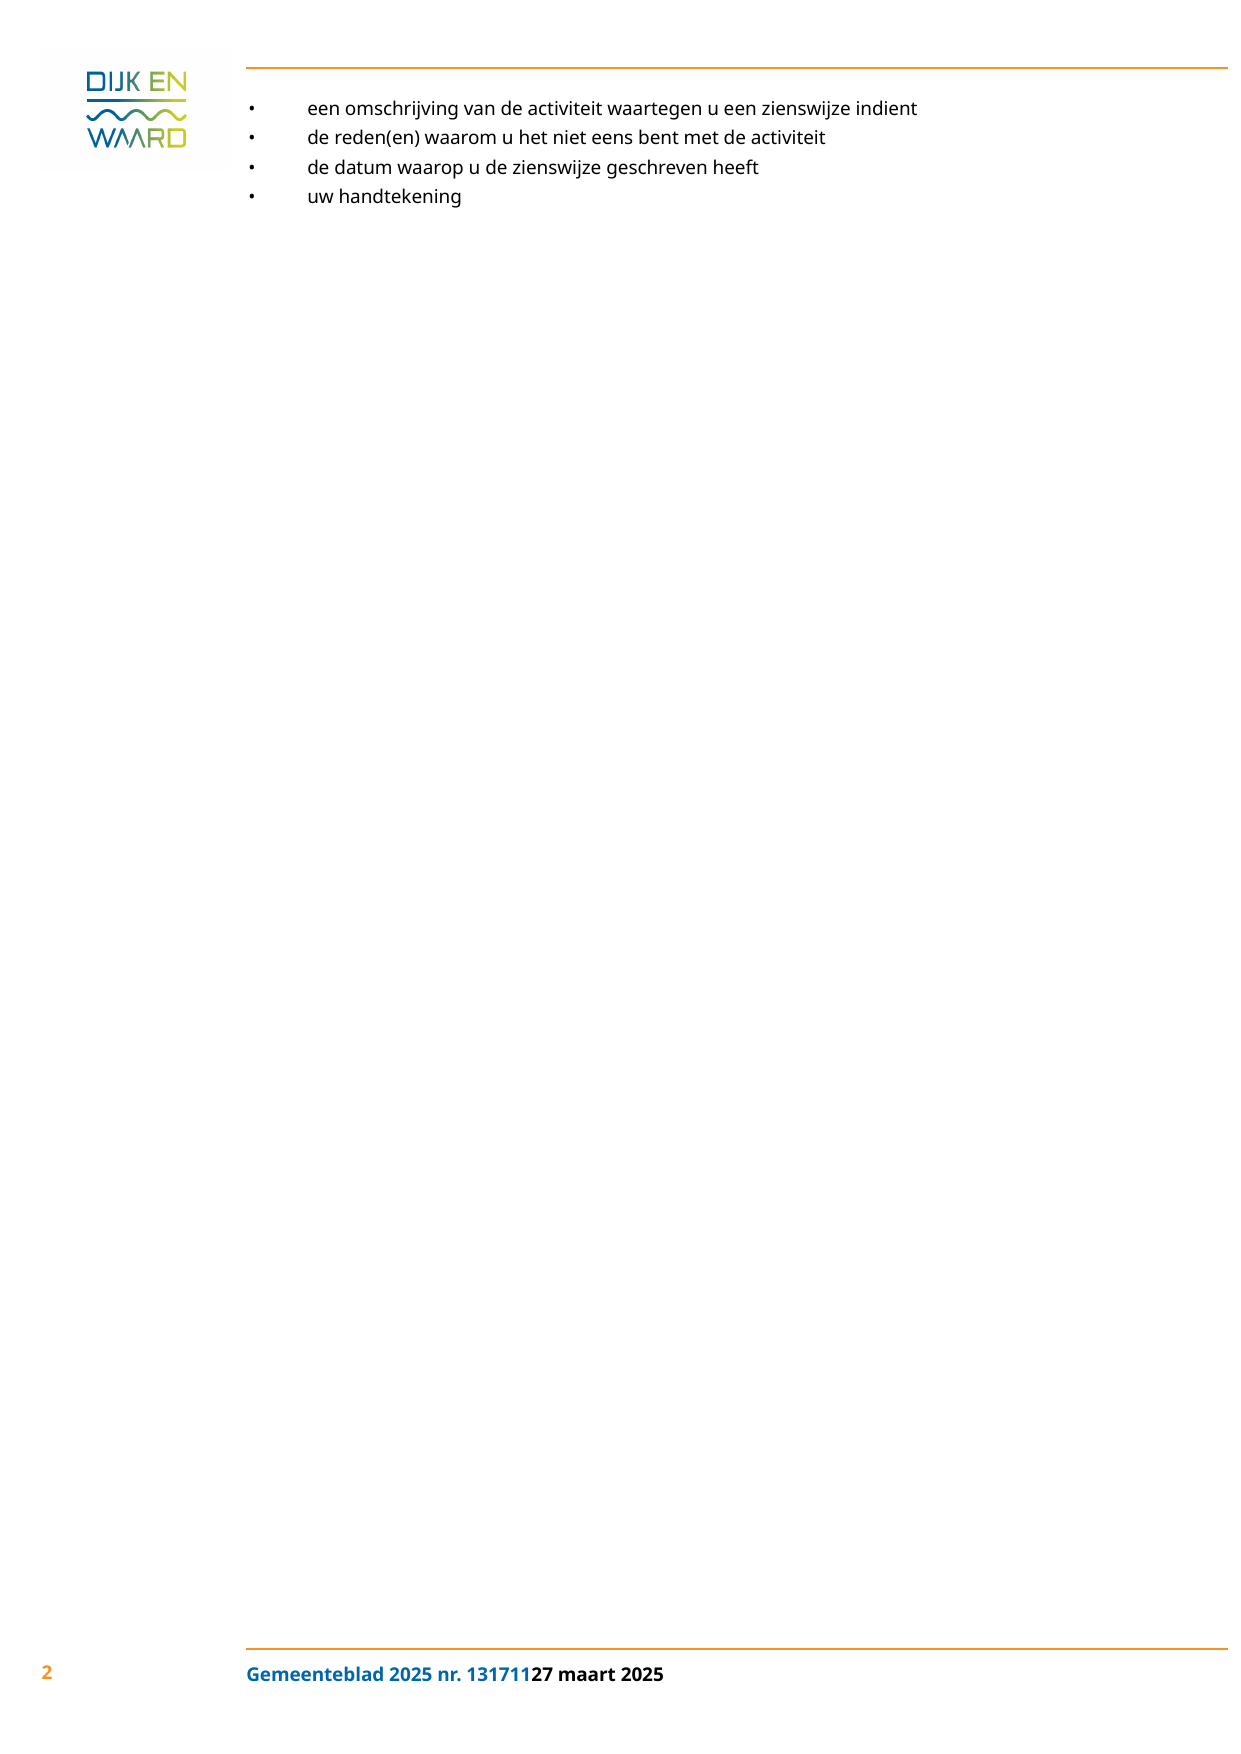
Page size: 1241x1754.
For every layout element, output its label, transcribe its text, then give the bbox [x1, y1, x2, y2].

list uw handtekening [248, 183, 1152, 209]
list de datum waarop u de zienswijze geschreven heeft [248, 154, 1152, 180]
list een omschrijving van de activiteit waartegen u een zienswijze indient [248, 95, 1152, 121]
text ﻿ [248, 314, 1152, 343]
list de reden(en) waarom u het niet eens bent met de activiteit [248, 124, 1152, 150]
picture [41, 47, 231, 172]
